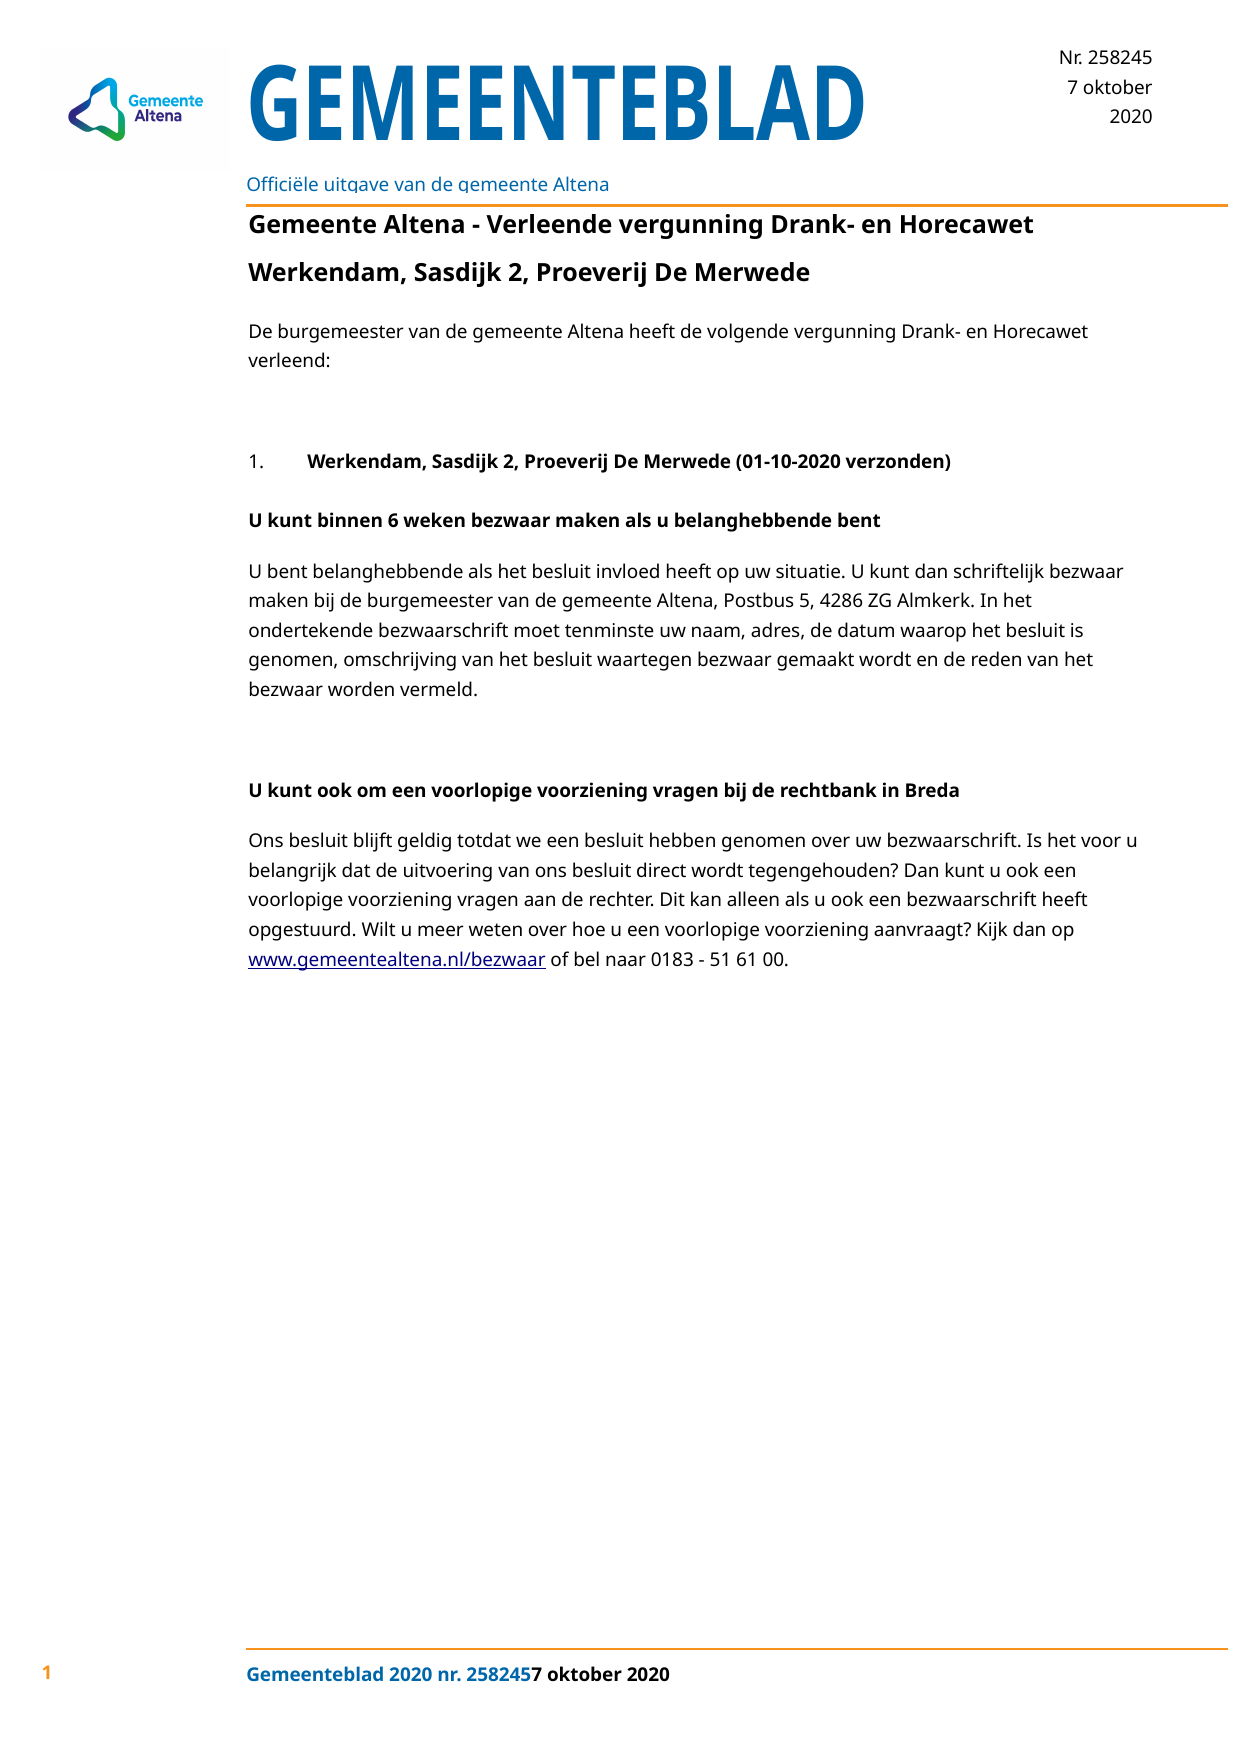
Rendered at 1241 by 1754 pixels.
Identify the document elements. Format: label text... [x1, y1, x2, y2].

text Ons besluit blijft geldig totdat we een besluit hebben genomen over uw bezwaarschrift. Is het voor u belangrijk dat de uitvoering van ons besluit direct wordt tegengehouden? Dan kunt u ook een voorlopige voorziening vragen aan de rechter. Dit kan alleen als u ook een bezwaarschrift heeft opgestuurd. Wilt u meer weten over hoe u een voorlopige voorziening aanvraagt? Kijk dan op www.gemeentealtena.nl/bezwaar of bel naar 0183 - 51 61 00. [248, 827, 1152, 972]
text U kunt binnen 6 weken bezwaar maken als u belanghebbende bent [248, 507, 1152, 533]
text U kunt ook om een voorlopige voorziening vragen bij de rechtbank in Breda [248, 777, 1152, 803]
list Werkendam, Sasdijk 2, Proeverij De Merwede (01-10-2020 verzonden) [248, 448, 1152, 474]
text U bent belanghebbende als het besluit invloed heeft op uw situatie. U kunt dan schriftelijk bezwaar maken bij de burgemeester van de gemeente Altena, Postbus 5, 4286 ZG Almkerk. In het ondertekende bezwaarschrift moet tenminste uw naam, adres, de datum waarop het besluit is genomen, omschrijving van het besluit waartegen bezwaar gemaakt wordt en de reden van het bezwaar worden vermeld. [248, 558, 1152, 702]
text De burgemeester van de gemeente Altena heeft de volgende vergunning Drank- en Horecawet verleend: [248, 318, 1152, 373]
picture [41, 47, 231, 172]
text Gemeente Altena - Verleende vergunning Drank- en Horecawet Werkendam, Sasdijk 2, Proeverij De Merwede [248, 207, 1152, 288]
